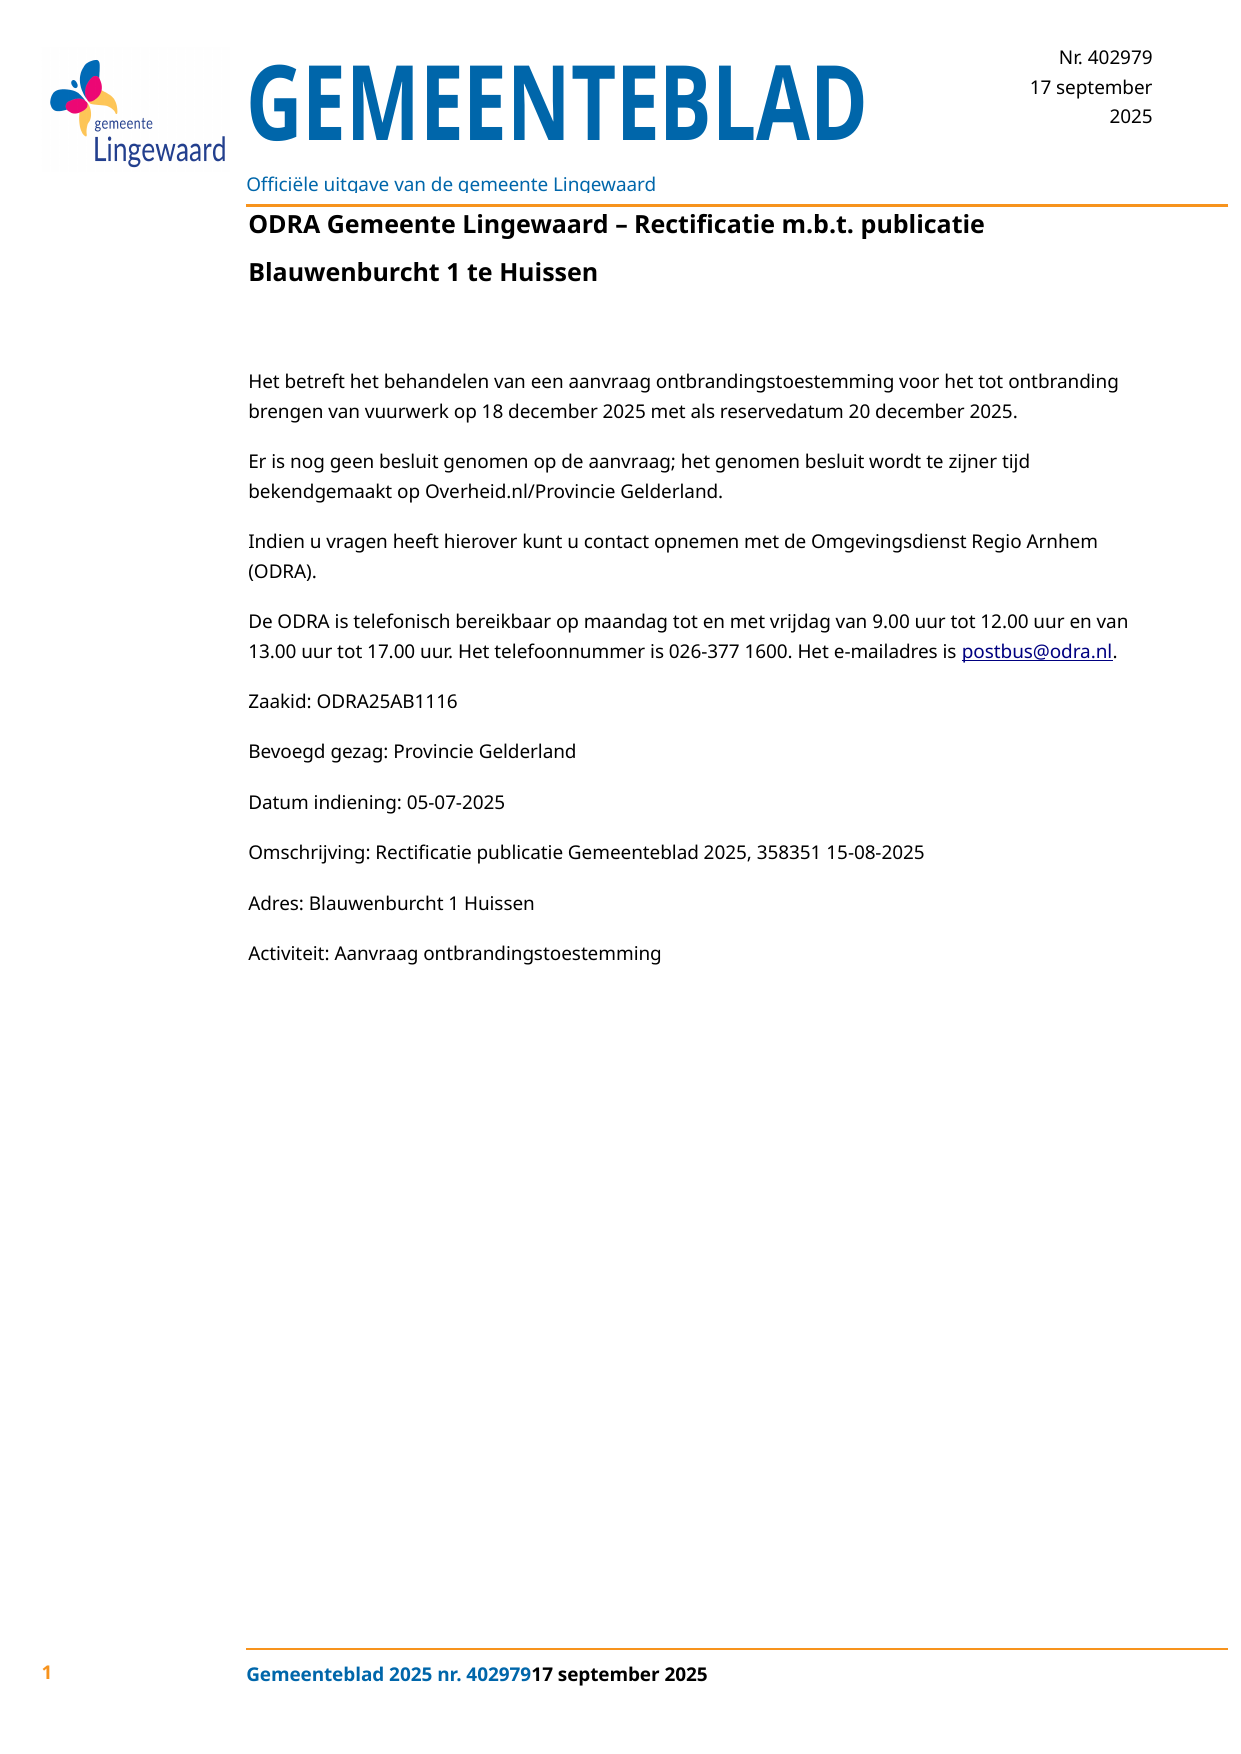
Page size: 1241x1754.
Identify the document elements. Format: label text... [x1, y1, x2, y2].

text Adres: Blauwenburcht 1 Huissen [248, 890, 1152, 916]
text Indien u vragen heeft hierover kunt u contact opnemen met de Omgevingsdienst Regio Arnhem (ODRA). [248, 528, 1152, 584]
text Er is nog geen besluit genomen op de aanvraag; het genomen besluit wordt te zijner tijd bekendgemaakt op Overheid.nl/Provincie Gelderland. [248, 448, 1152, 504]
text Bevoegd gezag: Provincie Gelderland [248, 739, 1152, 764]
text Activiteit: Aanvraag ontbrandingstoestemming [248, 940, 1152, 966]
text ODRA Gemeente Lingewaard – Rectificatie m.b.t. publicatie Blauwenburcht 1 te Huissen [248, 207, 1152, 288]
text Het betreft het behandelen van een aanvraag ontbrandingstoestemming voor het tot ontbranding brengen van vuurwerk op 18 december 2025 met als reservedatum 20 december 2025. [248, 368, 1152, 424]
text Datum indiening: 05-07-2025 [248, 789, 1152, 815]
picture [41, 47, 231, 172]
text De ODRA is telefonisch bereikbaar op maandag tot en met vrijdag van 9.00 uur tot 12.00 uur en van 13.00 uur tot 17.00 uur. Het telefoonnummer is 026-377 1600. Het e-mailadres is postbus@odra.nl. [248, 608, 1152, 664]
text Omschrijving: Rectificatie publicatie Gemeenteblad 2025, 358351 15-08-2025 [248, 839, 1152, 865]
text Zaakid: ODRA25AB1116 [248, 688, 1152, 714]
